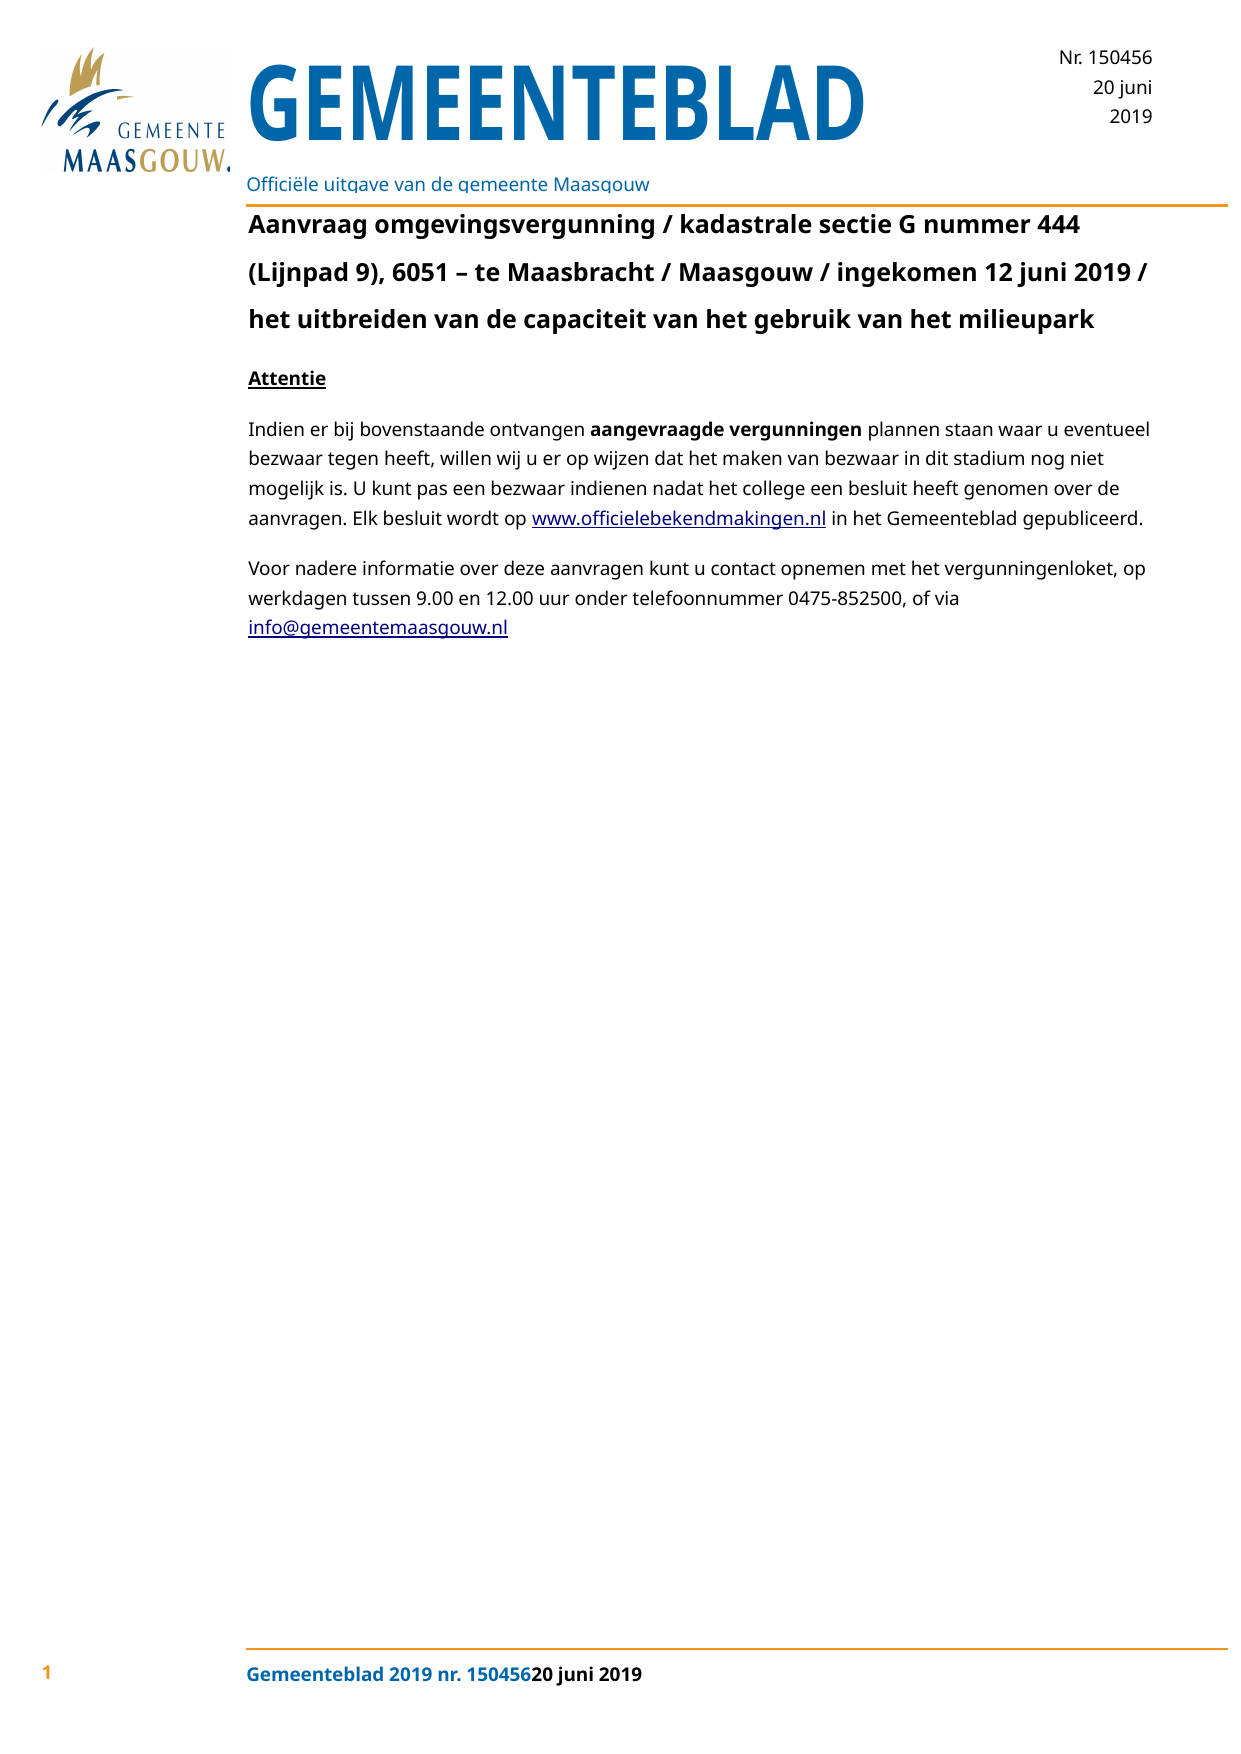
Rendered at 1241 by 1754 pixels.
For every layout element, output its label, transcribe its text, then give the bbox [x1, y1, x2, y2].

text Voor nadere informatie over deze aanvragen kunt u contact opnemen met het vergunningenloket, op werkdagen tussen 9.00 en 12.00 uur onder telefoonnummer 0475-852500, of via info@gemeentemaasgouw.nl [248, 555, 1152, 640]
text Aanvraag omgevingsvergunning / kadastrale sectie G nummer 444 (Lijnpad 9), 6051 – te Maasbracht / Maasgouw / ingekomen 12 juni 2019 / het uitbreiden van de capaciteit van het gebruik van het milieupark [248, 207, 1152, 336]
text Attentie [248, 366, 1152, 391]
picture [41, 47, 231, 172]
text Indien er bij bovenstaande ontvangen aangevraagde vergunningen plannen staan waar u eventueel bezwaar tegen heeft, willen wij u er op wijzen dat het maken van bezwaar in dit stadium nog niet mogelijk is. U kunt pas een bezwaar indienen nadat het college een besluit heeft genomen over de aanvragen. Elk besluit wordt op www.officielebekendmakingen.nl in het Gemeenteblad gepubliceerd. [248, 416, 1152, 530]
